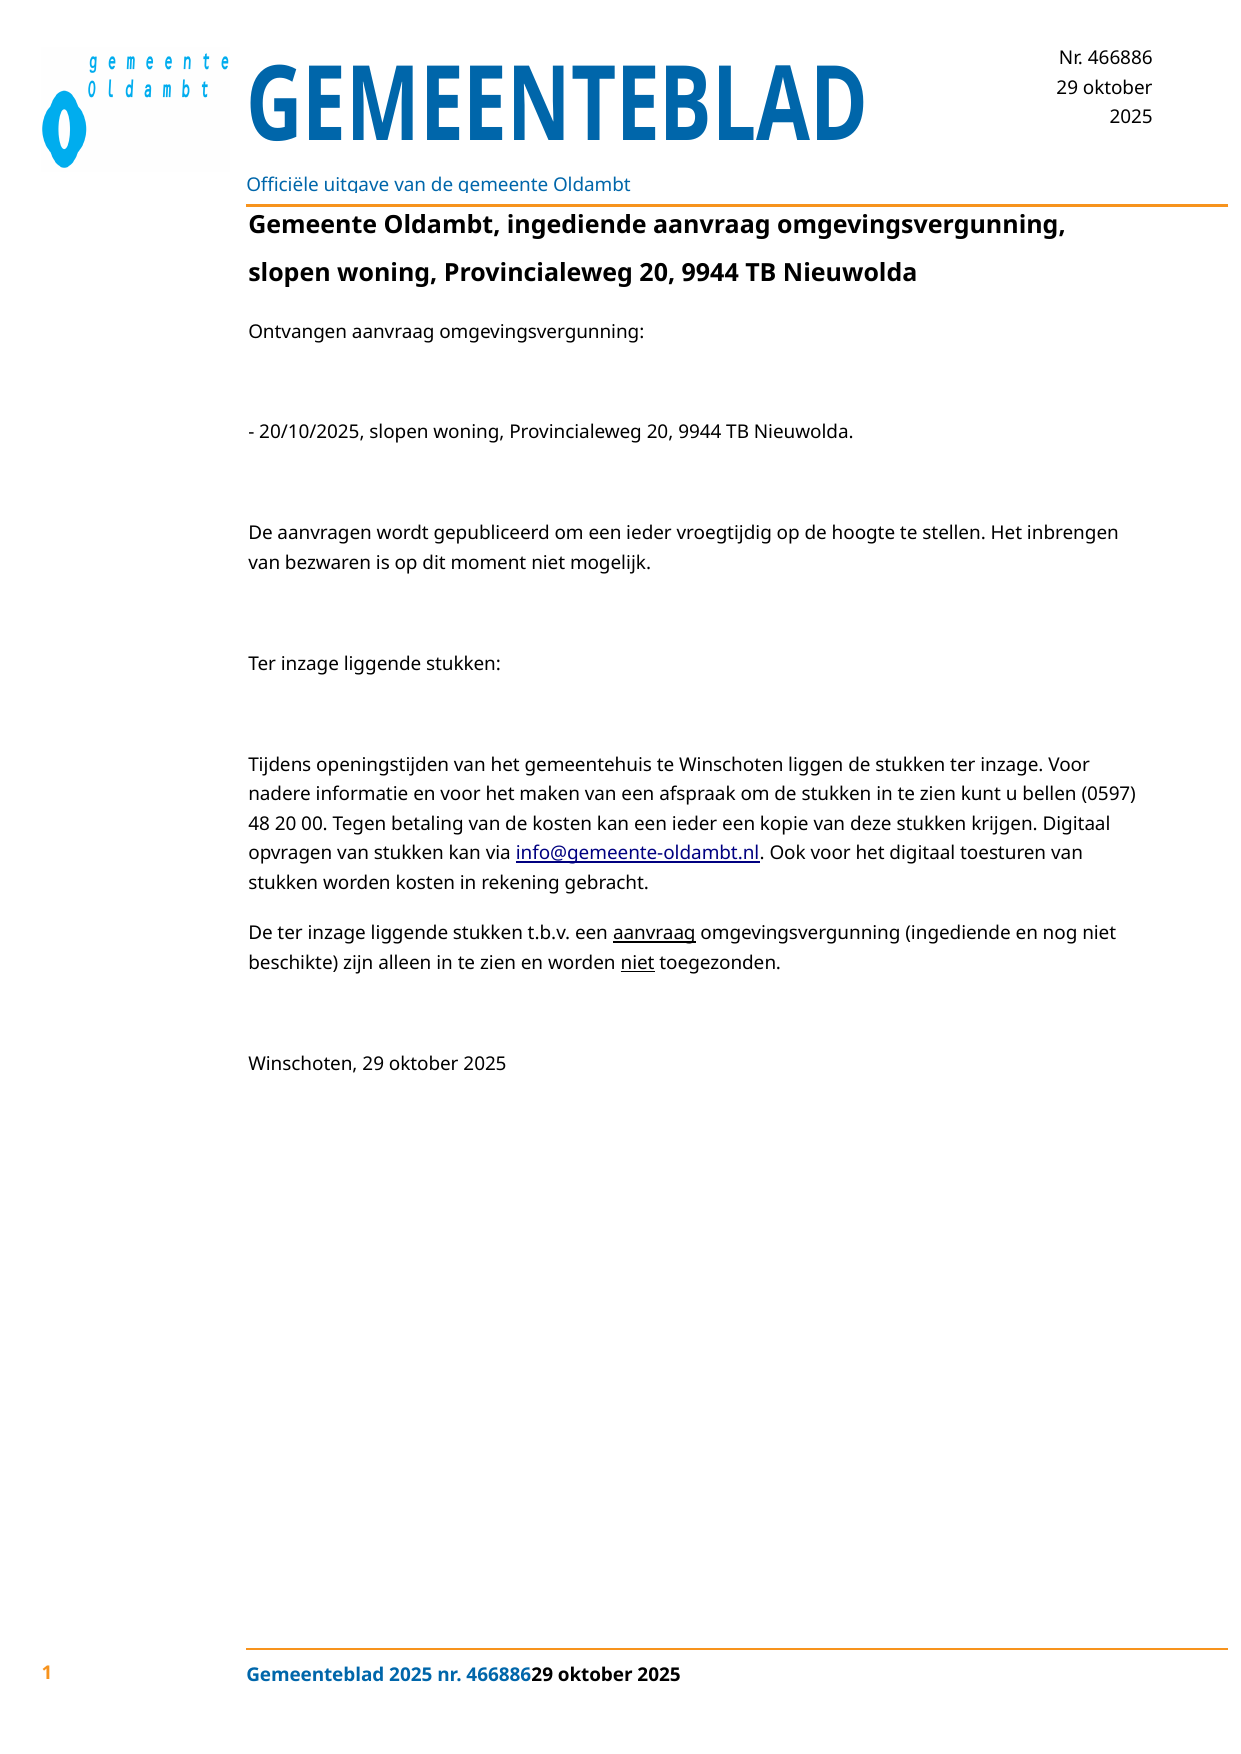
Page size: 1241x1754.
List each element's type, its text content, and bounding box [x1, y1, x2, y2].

text Ter inzage liggende stukken: [248, 650, 1152, 676]
picture [41, 47, 231, 172]
text Winschoten, 29 oktober 2025 [248, 1050, 1152, 1076]
text De aanvragen wordt gepubliceerd om een ieder vroegtijdig op de hoogte te stellen. Het inbrengen van bezwaren is op dit moment niet mogelijk. [248, 519, 1152, 575]
text Ontvangen aanvraag omgevingsvergunning: [248, 318, 1152, 344]
text De ter inzage liggende stukken t.b.v. een aanvraag omgevingsvergunning (ingediende en nog niet beschikte) zijn alleen in te zien en worden niet toegezonden. [248, 919, 1152, 975]
text Tijdens openingstijden van het gemeentehuis te Winschoten liggen de stukken ter inzage. Voor nadere informatie en voor het maken van een afspraak om de stukken in te zien kunt u bellen (0597) 48 20 00. Tegen betaling van de kosten kan een ieder een kopie van deze stukken krijgen. Digitaal opvragen van stukken kan via info@gemeente-oldambt.nl. Ook voor het digitaal toesturen van stukken worden kosten in rekening gebracht. [248, 751, 1152, 895]
text - 20/10/2025, slopen woning, Provincialeweg 20, 9944 TB Nieuwolda. [248, 419, 1152, 444]
text Gemeente Oldambt, ingediende aanvraag omgevingsvergunning, slopen woning, Provincialeweg 20, 9944 TB Nieuwolda [248, 207, 1152, 288]
